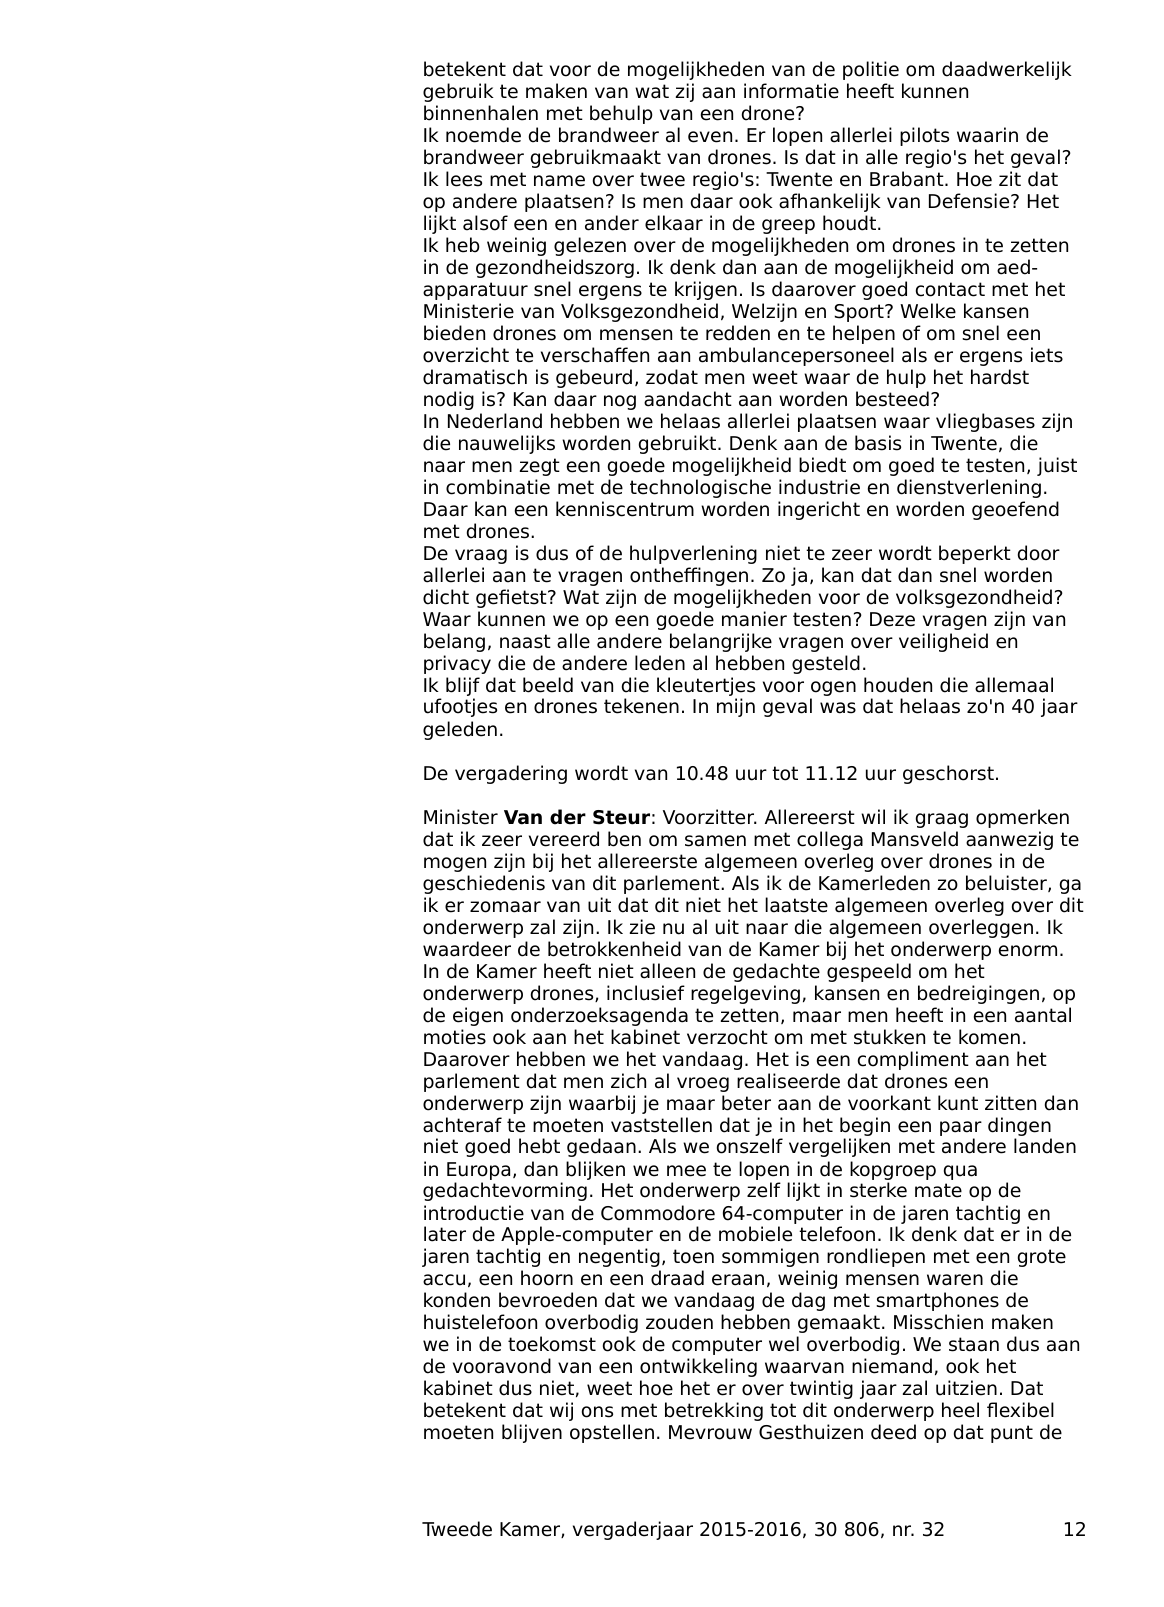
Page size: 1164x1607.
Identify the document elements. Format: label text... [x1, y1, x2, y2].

text betekent dat voor de mogelijkheden van de politie om daadwerkelijk gebruik te maken van wat zij aan informatie heeft kunnen binnenhalen met behulp van een drone? [422, 59, 1087, 125]
text De vraag is dus of de hulpverlening niet te zeer wordt beperkt door allerlei aan te vragen ontheffingen. Zo ja, kan dat dan snel worden dicht gefietst? Wat zijn de mogelijkheden voor de volksgezondheid? Waar kunnen we op een goede manier testen? Deze vragen zijn van belang, naast alle andere belangrijke vragen over veiligheid en privacy die de andere leden al hebben gesteld. [422, 543, 1087, 674]
text Ik noemde de brandweer al even. Er lopen allerlei pilots waarin de brandweer gebruikmaakt van drones. Is dat in alle regio's het geval? Ik lees met name over twee regio's: Twente en Brabant. Hoe zit dat op andere plaatsen? Is men daar ook afhankelijk van Defensie? Het lijkt alsof een en ander elkaar in de greep houdt. [422, 125, 1087, 235]
text Ik heb weinig gelezen over de mogelijkheden om drones in te zetten in de gezondheidszorg. Ik denk dan aan de mogelijkheid om aed-apparatuur snel ergens te krijgen. Is daarover goed contact met het Ministerie van Volksgezondheid, Welzijn en Sport? Welke kansen bieden drones om mensen te redden en te helpen of om snel een overzicht te verschaffen aan ambulancepersoneel als er ergens iets dramatisch is gebeurd, zodat men weet waar de hulp het hardst nodig is? Kan daar nog aandacht aan worden besteed? [422, 235, 1087, 411]
text De vergadering wordt van 10.48 uur tot 11.12 uur geschorst. [422, 763, 1087, 784]
text Ik blijf dat beeld van die kleutertjes voor ogen houden die allemaal ufootjes en drones tekenen. In mijn geval was dat helaas zo'n 40 jaar geleden. [422, 674, 1087, 740]
text Minister Van der Steur: Voorzitter. Allereerst wil ik graag opmerken dat ik zeer vereerd ben om samen met collega Mansveld aanwezig te mogen zijn bij het allereerste algemeen overleg over drones in de geschiedenis van dit parlement. Als ik de Kamerleden zo beluister, ga ik er zomaar van uit dat dit niet het laatste algemeen overleg over dit onderwerp zal zijn. Ik zie nu al uit naar die algemeen overleggen. Ik waardeer de betrokkenheid van de Kamer bij het onderwerp enorm. In de Kamer heeft niet alleen de gedachte gespeeld om het onderwerp drones, inclusief regelgeving, kansen en bedreigingen, op de eigen onderzoeksagenda te zetten, maar men heeft in een aantal moties ook aan het kabinet verzocht om met stukken te komen. Daarover hebben we het vandaag. Het is een compliment aan het parlement dat men zich al vroeg realiseerde dat drones een onderwerp zijn waarbij je maar beter aan de voorkant kunt zitten dan achteraf te moeten vaststellen dat je in het begin een paar dingen niet goed hebt gedaan. Als we onszelf vergelijken met andere landen in Europa, dan blijken we mee te lopen in de kopgroep qua gedachtevorming. Het onderwerp zelf lijkt in sterke mate op de introductie van de Commodore 64-computer in de jaren tachtig en later de Apple-computer en de mobiele telefoon. Ik denk dat er in de jaren tachtig en negentig, toen sommigen rondliepen met een grote accu, een hoorn en een draad eraan, weinig mensen waren die konden bevroeden dat we vandaag de dag met smartphones de huistelefoon overbodig zouden hebben gemaakt. Misschien maken we in de toekomst ook de computer wel overbodig. We staan dus aan de vooravond van een ontwikkeling waarvan niemand, ook het kabinet dus niet, weet hoe het er over twintig jaar zal uitzien. Dat betekent dat wij ons met betrekking tot dit onderwerp heel flexibel moeten blijven opstellen. Mevrouw Gesthuizen deed op dat punt de [422, 807, 1087, 1444]
text In Nederland hebben we helaas allerlei plaatsen waar vliegbases zijn die nauwelijks worden gebruikt. Denk aan de basis in Twente, die naar men zegt een goede mogelijkheid biedt om goed te testen, juist in combinatie met de technologische industrie en dienstverlening. Daar kan een kenniscentrum worden ingericht en worden geoefend met drones. [422, 411, 1087, 543]
